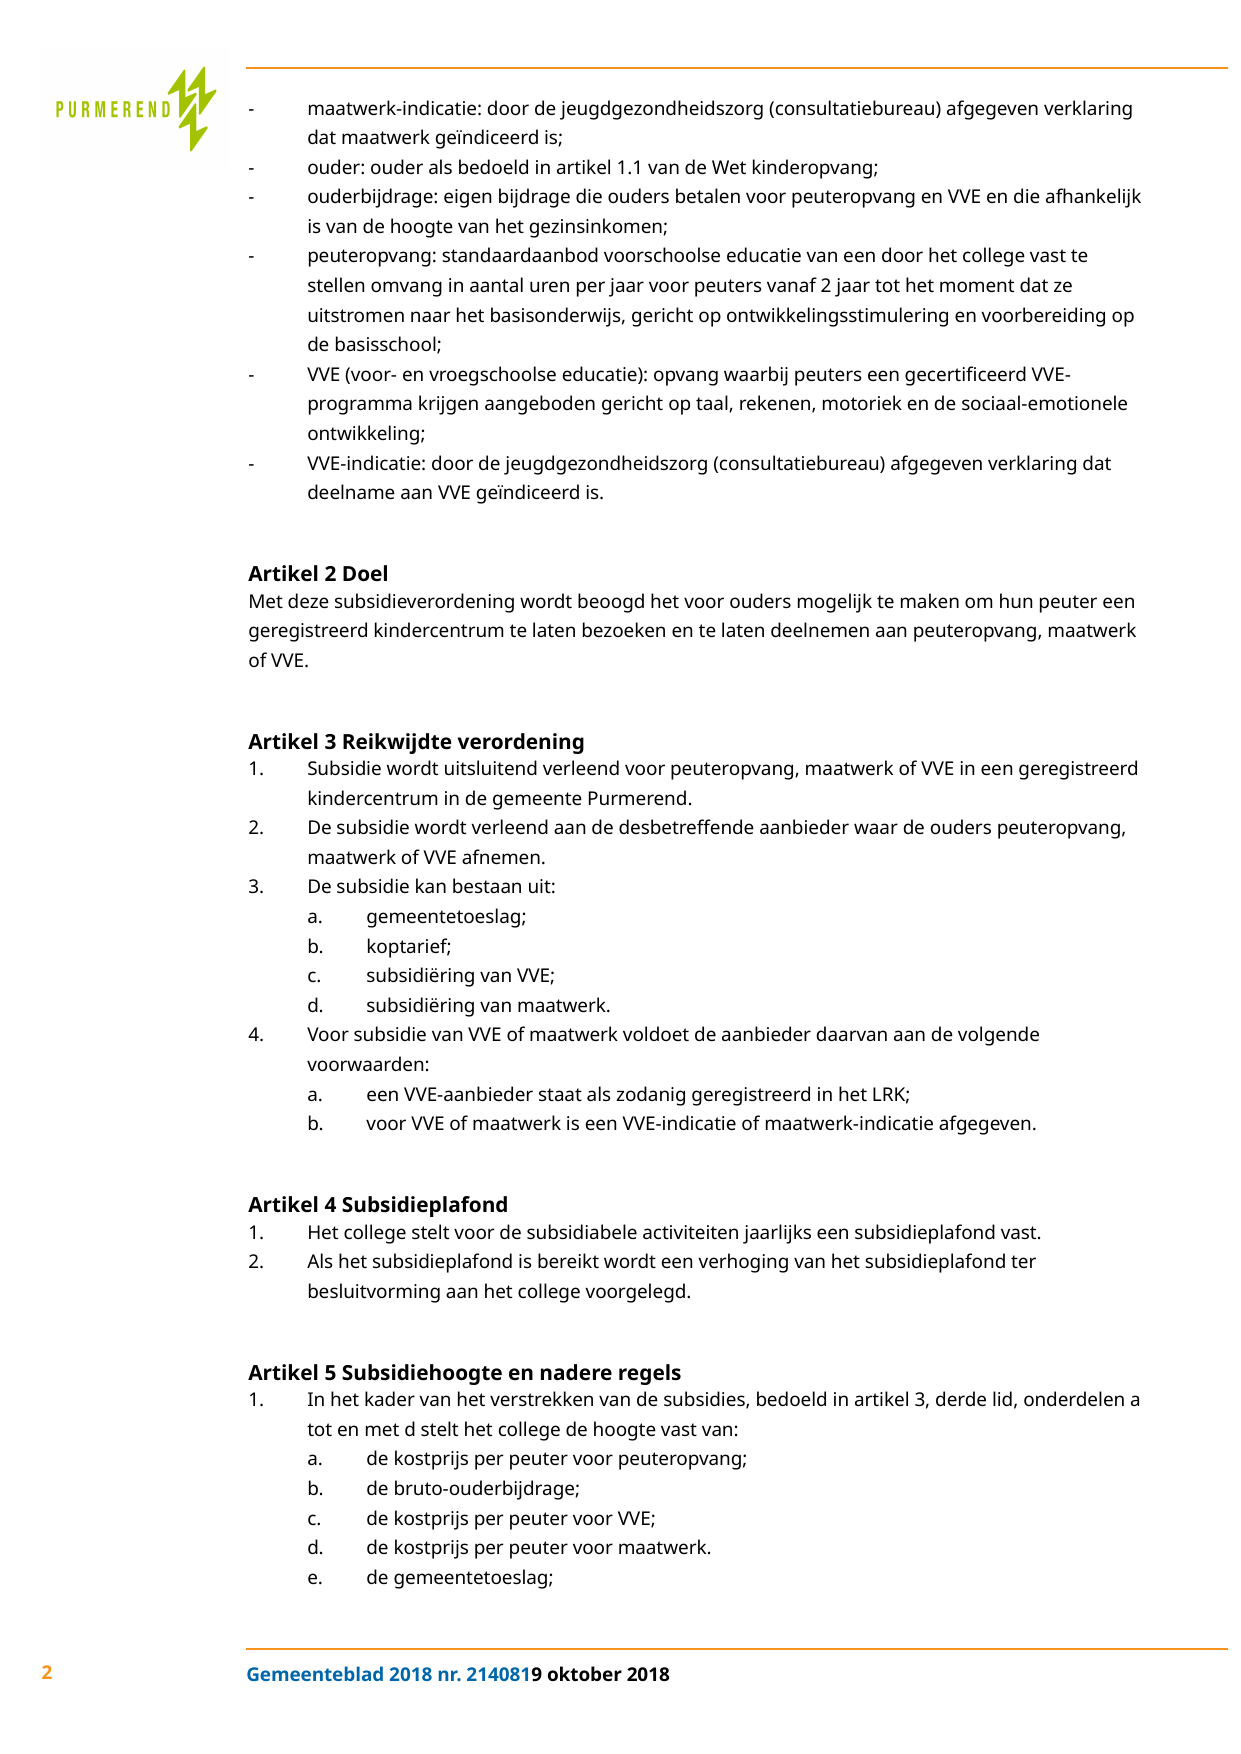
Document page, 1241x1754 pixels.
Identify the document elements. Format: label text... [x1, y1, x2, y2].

list subsidiëring van VVE; [307, 962, 1152, 988]
list De subsidie wordt verleend aan de desbetreffende aanbieder waar de ouders peuteropvang, maatwerk of VVE afnemen. [248, 814, 1152, 870]
list de kostprijs per peuter voor maatwerk. [307, 1534, 1152, 1560]
text Artikel 5 Subsidiehoogte en nadere regels [248, 1358, 1152, 1386]
list ouder: ouder als bedoeld in artikel 1.1 van de Wet kinderopvang; [248, 154, 1152, 180]
list In het kader van het verstrekken van de subsidies, bedoeld in artikel 3, derde lid, onderdelen a tot en met d stelt het college de hoogte vast van: [248, 1386, 1152, 1442]
list Subsidie wordt uitsluitend verleend voor peuteropvang, maatwerk of VVE in een geregistreerd kindercentrum in de gemeente Purmerend. [248, 755, 1152, 811]
list gemeentetoeslag; [307, 903, 1152, 929]
list Het college stelt voor de subsidiabele activiteiten jaarlijks een subsidieplafond vast. [248, 1219, 1152, 1244]
list Voor subsidie van VVE of maatwerk voldoet de aanbieder daarvan aan de volgende voorwaarden: [248, 1022, 1152, 1077]
list de kostprijs per peuter voor peuteropvang; [307, 1446, 1152, 1471]
text Met deze subsidieverordening wordt beoogd het voor ouders mogelijk te maken om hun peuter een geregistreerd kindercentrum te laten bezoeken en te laten deelnemen aan peuteropvang, maatwerk of VVE. [248, 588, 1152, 673]
list ouderbijdrage: eigen bijdrage die ouders betalen voor peuteropvang en VVE en die afhankelijk is van de hoogte van het gezinsinkomen; [248, 183, 1152, 239]
list de kostprijs per peuter voor VVE; [307, 1505, 1152, 1531]
text Artikel 4 Subsidieplafond [248, 1190, 1152, 1219]
list voor VVE of maatwerk is een VVE-indicatie of maatwerk-indicatie afgegeven. [307, 1110, 1152, 1136]
list De subsidie kan bestaan uit: [248, 874, 1152, 899]
list maatwerk-indicatie: door de jeugdgezondheidszorg (consultatiebureau) afgegeven verklaring dat maatwerk geïndiceerd is; [248, 95, 1152, 150]
list de gemeentetoeslag; [307, 1564, 1152, 1590]
list VVE-indicatie: door de jeugdgezondheidszorg (consultatiebureau) afgegeven verklaring dat deelname aan VVE geïndiceerd is. [248, 450, 1152, 505]
list Als het subsidieplafond is bereikt wordt een verhoging van het subsidieplafond ter besluitvorming aan het college voorgelegd. [248, 1248, 1152, 1304]
list een VVE-aanbieder staat als zodanig geregistreerd in het LRK; [307, 1081, 1152, 1107]
list peuteropvang: standaardaanbod voorschoolse educatie van een door het college vast te stellen omvang in aantal uren per jaar voor peuters vanaf 2 jaar tot het moment dat ze uitstromen naar het basisonderwijs, gericht op ontwikkelingsstimulering en voorbereiding op de basisschool; [248, 243, 1152, 357]
text Artikel 2 Doel [248, 559, 1152, 588]
list VVE (voor- en vroegschoolse educatie): opvang waarbij peuters een gecertificeerd VVE-programma krijgen aangeboden gericht op taal, rekenen, motoriek en de sociaal-emotionele ontwikkeling; [248, 361, 1152, 446]
list koptarief; [307, 933, 1152, 959]
picture [41, 47, 231, 172]
list subsidiëring van maatwerk. [307, 992, 1152, 1018]
list de bruto-ouderbijdrage; [307, 1475, 1152, 1501]
text Artikel 3 Reikwijdte verordening [248, 727, 1152, 755]
